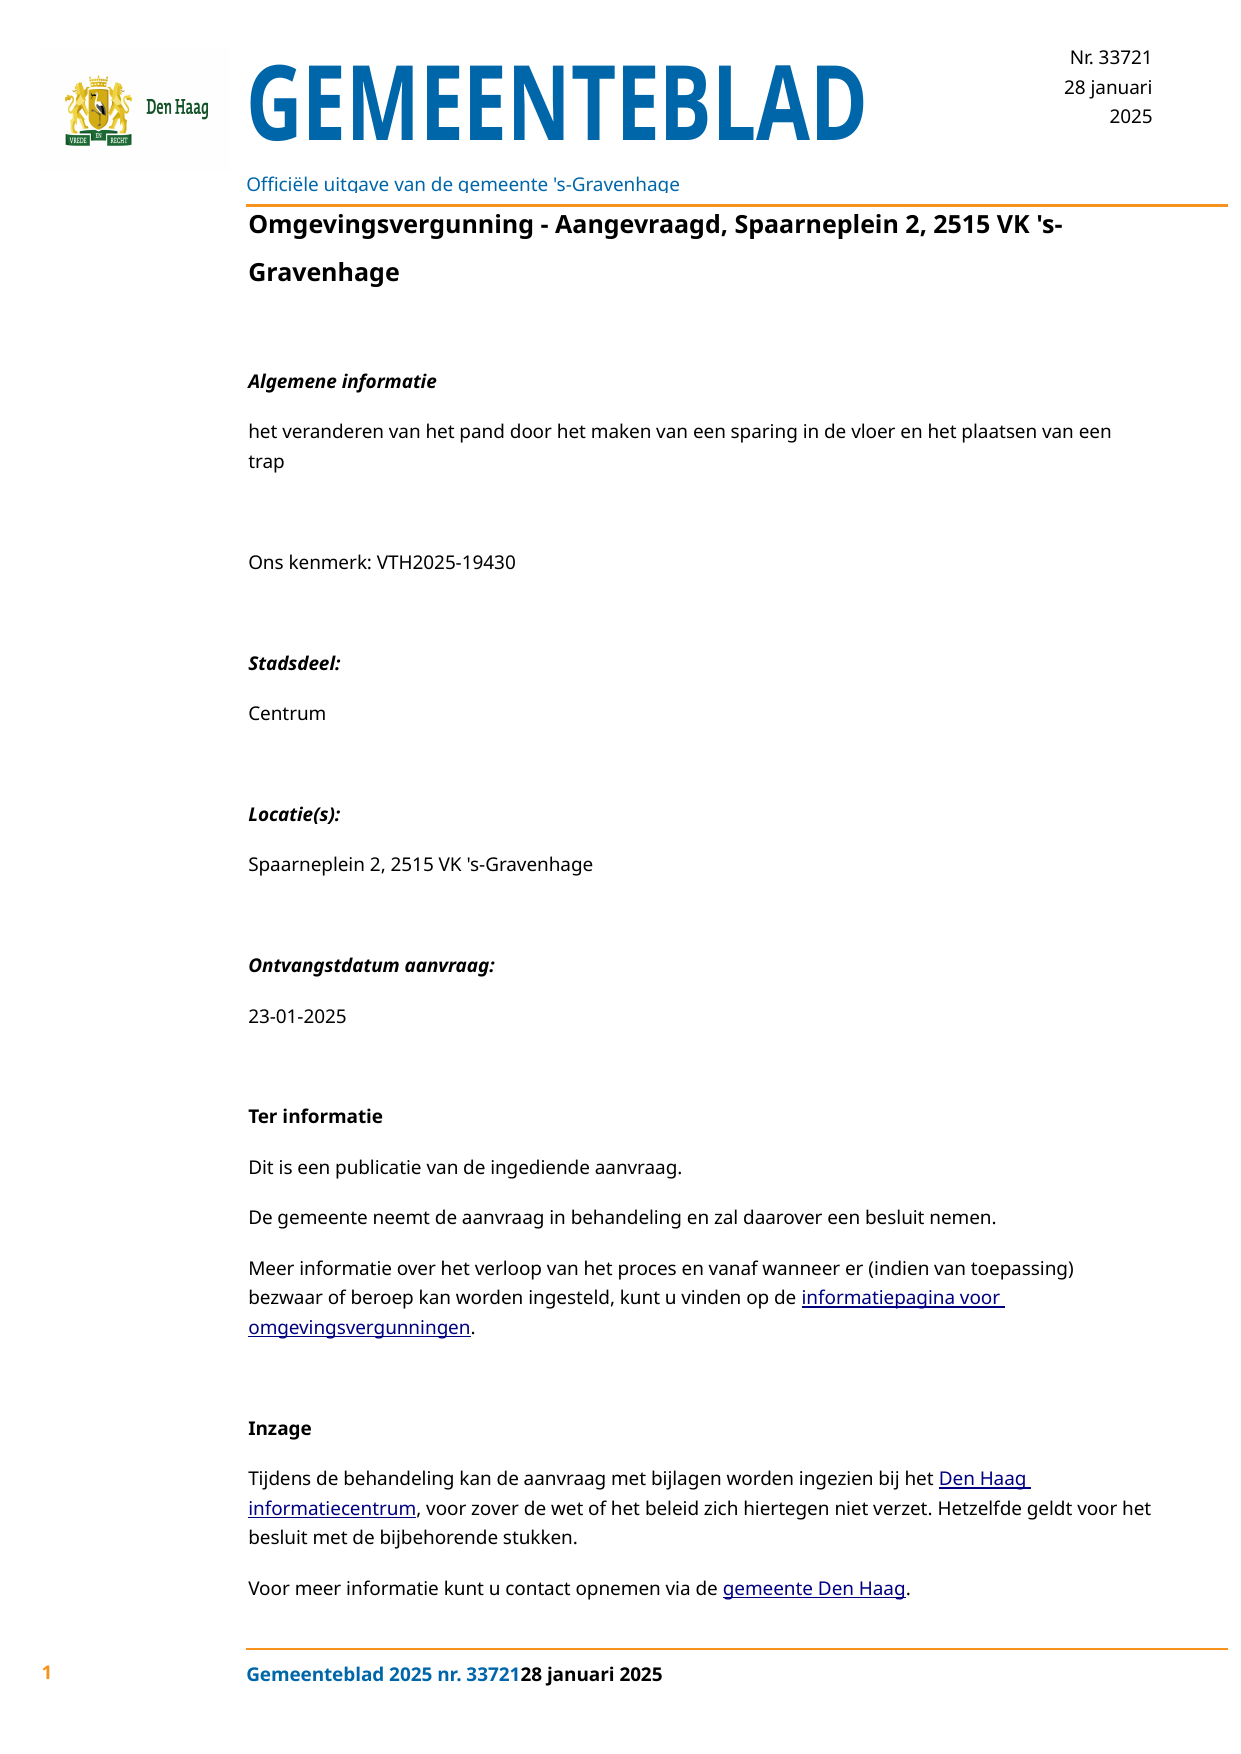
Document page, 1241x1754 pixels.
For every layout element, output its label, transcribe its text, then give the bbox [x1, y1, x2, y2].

text Ter informatie [248, 1104, 1152, 1129]
text Centrum [248, 700, 1152, 726]
text Locatie(s): [248, 801, 1152, 827]
text De gemeente neemt de aanvraag in behandeling en zal daarover een besluit nemen. [248, 1204, 1152, 1230]
text Inzage [248, 1415, 1152, 1441]
text Ontvangstdatum aanvraag: [248, 952, 1152, 978]
text Dit is een publicatie van de ingediende aanvraag. [248, 1154, 1152, 1180]
text 23-01-2025 [248, 1003, 1152, 1029]
text Voor meer informatie kunt u contact opnemen via de gemeente Den Haag. [248, 1575, 1152, 1601]
text Stadsdeel: [248, 650, 1152, 676]
picture [41, 47, 231, 172]
text Ons kenmerk: VTH2025-19430 [248, 549, 1152, 575]
text Tijdens de behandeling kan de aanvraag met bijlagen worden ingezien bij het Den Haag informatiecentrum, voor zover de wet of het beleid zich hiertegen niet verzet. Hetzelfde geldt voor het besluit met de bijbehorende stukken. [248, 1465, 1152, 1550]
text Algemene informatie [248, 368, 1152, 394]
text Meer informatie over het verloop van het proces en vanaf wanneer er (indien van toepassing) bezwaar of beroep kan worden ingesteld, kunt u vinden op de informatiepagina voor omgevingsvergunningen. [248, 1255, 1152, 1340]
text Omgevingsvergunning - Aangevraagd, Spaarneplein 2, 2515 VK 's-Gravenhage [248, 207, 1152, 288]
text het veranderen van het pand door het maken van een sparing in de vloer en het plaatsen van een trap [248, 419, 1152, 474]
text Spaarneplein 2, 2515 VK 's-Gravenhage [248, 852, 1152, 877]
